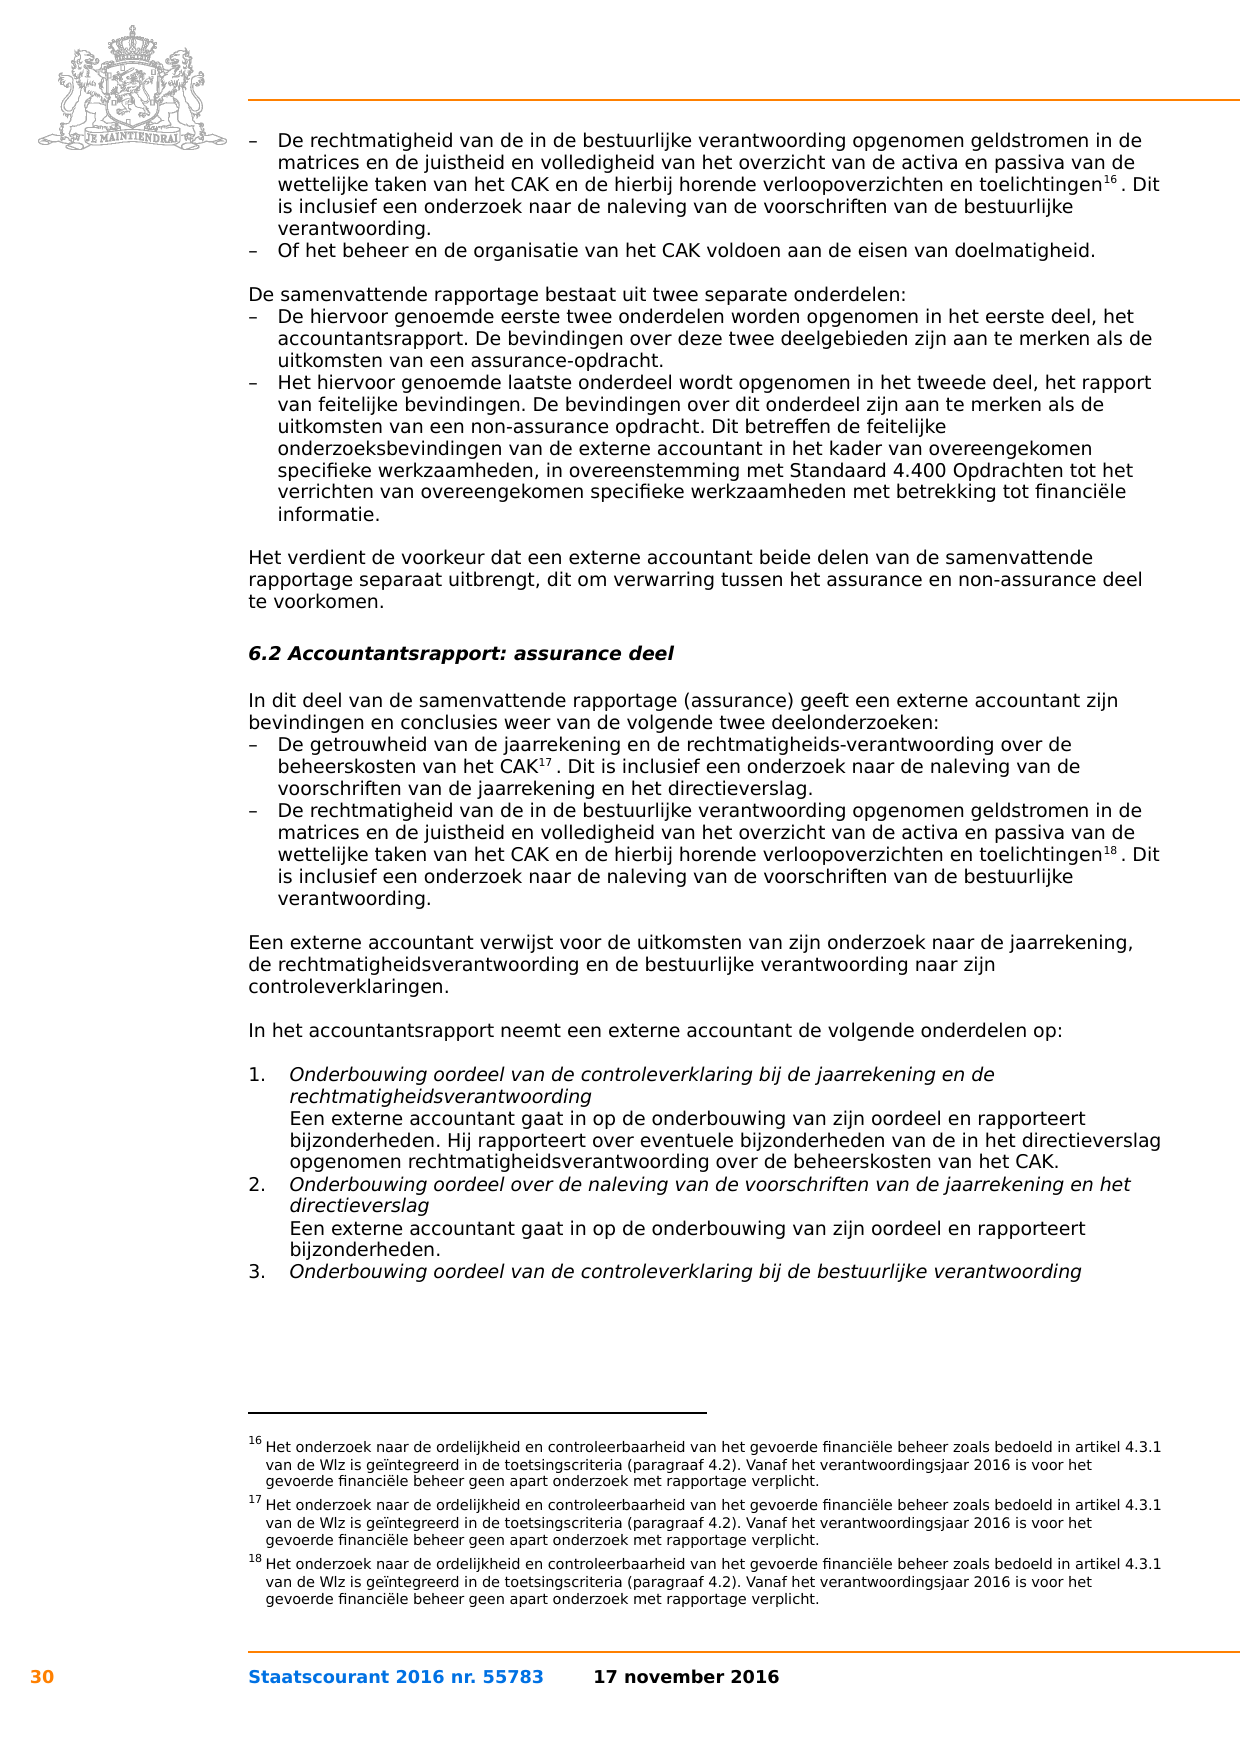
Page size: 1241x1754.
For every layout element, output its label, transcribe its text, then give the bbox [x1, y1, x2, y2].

text In dit deel van de samenvattende rapportage (assurance) geeft een externe accountant zijn bevindingen en conclusies weer van de volgende twee deelonderzoeken: [248, 690, 1163, 734]
text – De hiervoor genoemde eerste twee onderdelen worden opgenomen in het eerste deel, het accountantsrapport. De bevindingen over deze twee deelgebieden zijn aan te merken als de uitkomsten van een assurance-opdracht. [248, 306, 1163, 372]
text 3. Onderbouwing oordeel van de controleverklaring bij de bestuurlijke verantwoording [248, 1261, 1163, 1283]
text Het onderzoek naar de ordelijkheid en controleerbaarheid van het gevoerde financiële beheer zoals bedoeld in artikel 4.3.1 van de Wlz is geïntegreerd in de toetsingscriteria (paragraaf 4.2). Vanaf het verantwoordingsjaar 2016 is voor het gevoerde financiële beheer geen apart onderzoek met rapportage verplicht. [248, 1552, 1163, 1608]
text Een externe accountant gaat in op de onderbouwing van zijn oordeel en rapporteert bijzonderheden. [289, 1217, 1163, 1261]
subtitle 6.2 Accountantsrapport: assurance deel [248, 643, 1163, 665]
text – De rechtmatigheid van de in de bestuurlijke verantwoording opgenomen geldstromen in de matrices en de juistheid en volledigheid van het overzicht van de activa en passiva van de wettelijke taken van het CAK en de hierbij horende verloopoverzichten en toelichtingen. Dit is inclusief een onderzoek naar de naleving van de voorschriften van de bestuurlijke verantwoording. [248, 800, 1163, 910]
text – De getrouwheid van de jaarrekening en de rechtmatigheids-verantwoording over de beheerskosten van het CAK. Dit is inclusief een onderzoek naar de naleving van de voorschriften van de jaarrekening en het directieverslag. [248, 734, 1163, 800]
text De samenvattende rapportage bestaat uit twee separate onderdelen: [248, 284, 1163, 306]
text Het verdient de voorkeur dat een externe accountant beide delen van de samenvattende rapportage separaat uitbrengt, dit om verwarring tussen het assurance en non-assurance deel te voorkomen. [248, 547, 1163, 613]
text 2. Onderbouwing oordeel over de naleving van de voorschriften van de jaarrekening en het directieverslag [248, 1173, 1163, 1217]
text Een externe accountant verwijst voor de uitkomsten van zijn onderzoek naar de jaarrekening, de rechtmatigheidsverantwoording en de bestuurlijke verantwoording naar zijn controleverklaringen. [248, 932, 1163, 998]
text Het onderzoek naar de ordelijkheid en controleerbaarheid van het gevoerde financiële beheer zoals bedoeld in artikel 4.3.1 van de Wlz is geïntegreerd in de toetsingscriteria (paragraaf 4.2). Vanaf het verantwoordingsjaar 2016 is voor het gevoerde financiële beheer geen apart onderzoek met rapportage verplicht. [248, 1434, 1163, 1490]
text – Het hiervoor genoemde laatste onderdeel wordt opgenomen in het tweede deel, het rapport van feitelijke bevindingen. De bevindingen over dit onderdeel zijn aan te merken als de uitkomsten van een non-assurance opdracht. Dit betreffen de feitelijke onderzoeksbevindingen van de externe accountant in het kader van overeengekomen specifieke werkzaamheden, in overeenstemming met Standaard 4.400 Opdrachten tot het verrichten van overeengekomen specifieke werkzaamheden met betrekking tot financiële informatie. [248, 372, 1163, 525]
text 1. Onderbouwing oordeel van de controleverklaring bij de jaarrekening en de rechtmatigheidsverantwoording [248, 1063, 1163, 1107]
text – Of het beheer en de organisatie van het CAK voldoen aan de eisen van doelmatigheid. [248, 240, 1163, 262]
text Het onderzoek naar de ordelijkheid en controleerbaarheid van het gevoerde financiële beheer zoals bedoeld in artikel 4.3.1 van de Wlz is geïntegreerd in de toetsingscriteria (paragraaf 4.2). Vanaf het verantwoordingsjaar 2016 is voor het gevoerde financiële beheer geen apart onderzoek met rapportage verplicht. [248, 1493, 1163, 1549]
text – De rechtmatigheid van de in de bestuurlijke verantwoording opgenomen geldstromen in de matrices en de juistheid en volledigheid van het overzicht van de activa en passiva van de wettelijke taken van het CAK en de hierbij horende verloopoverzichten en toelichtingen. Dit is inclusief een onderzoek naar de naleving van de voorschriften van de bestuurlijke verantwoording. [248, 130, 1163, 240]
text Een externe accountant gaat in op de onderbouwing van zijn oordeel en rapporteert bijzonderheden. Hij rapporteert over eventuele bijzonderheden van de in het directieverslag opgenomen rechtmatigheidsverantwoording over de beheerskosten van het CAK. [289, 1107, 1163, 1173]
picture [38, 25, 227, 150]
text In het accountantsrapport neemt een externe accountant de volgende onderdelen op: [248, 1020, 1163, 1042]
